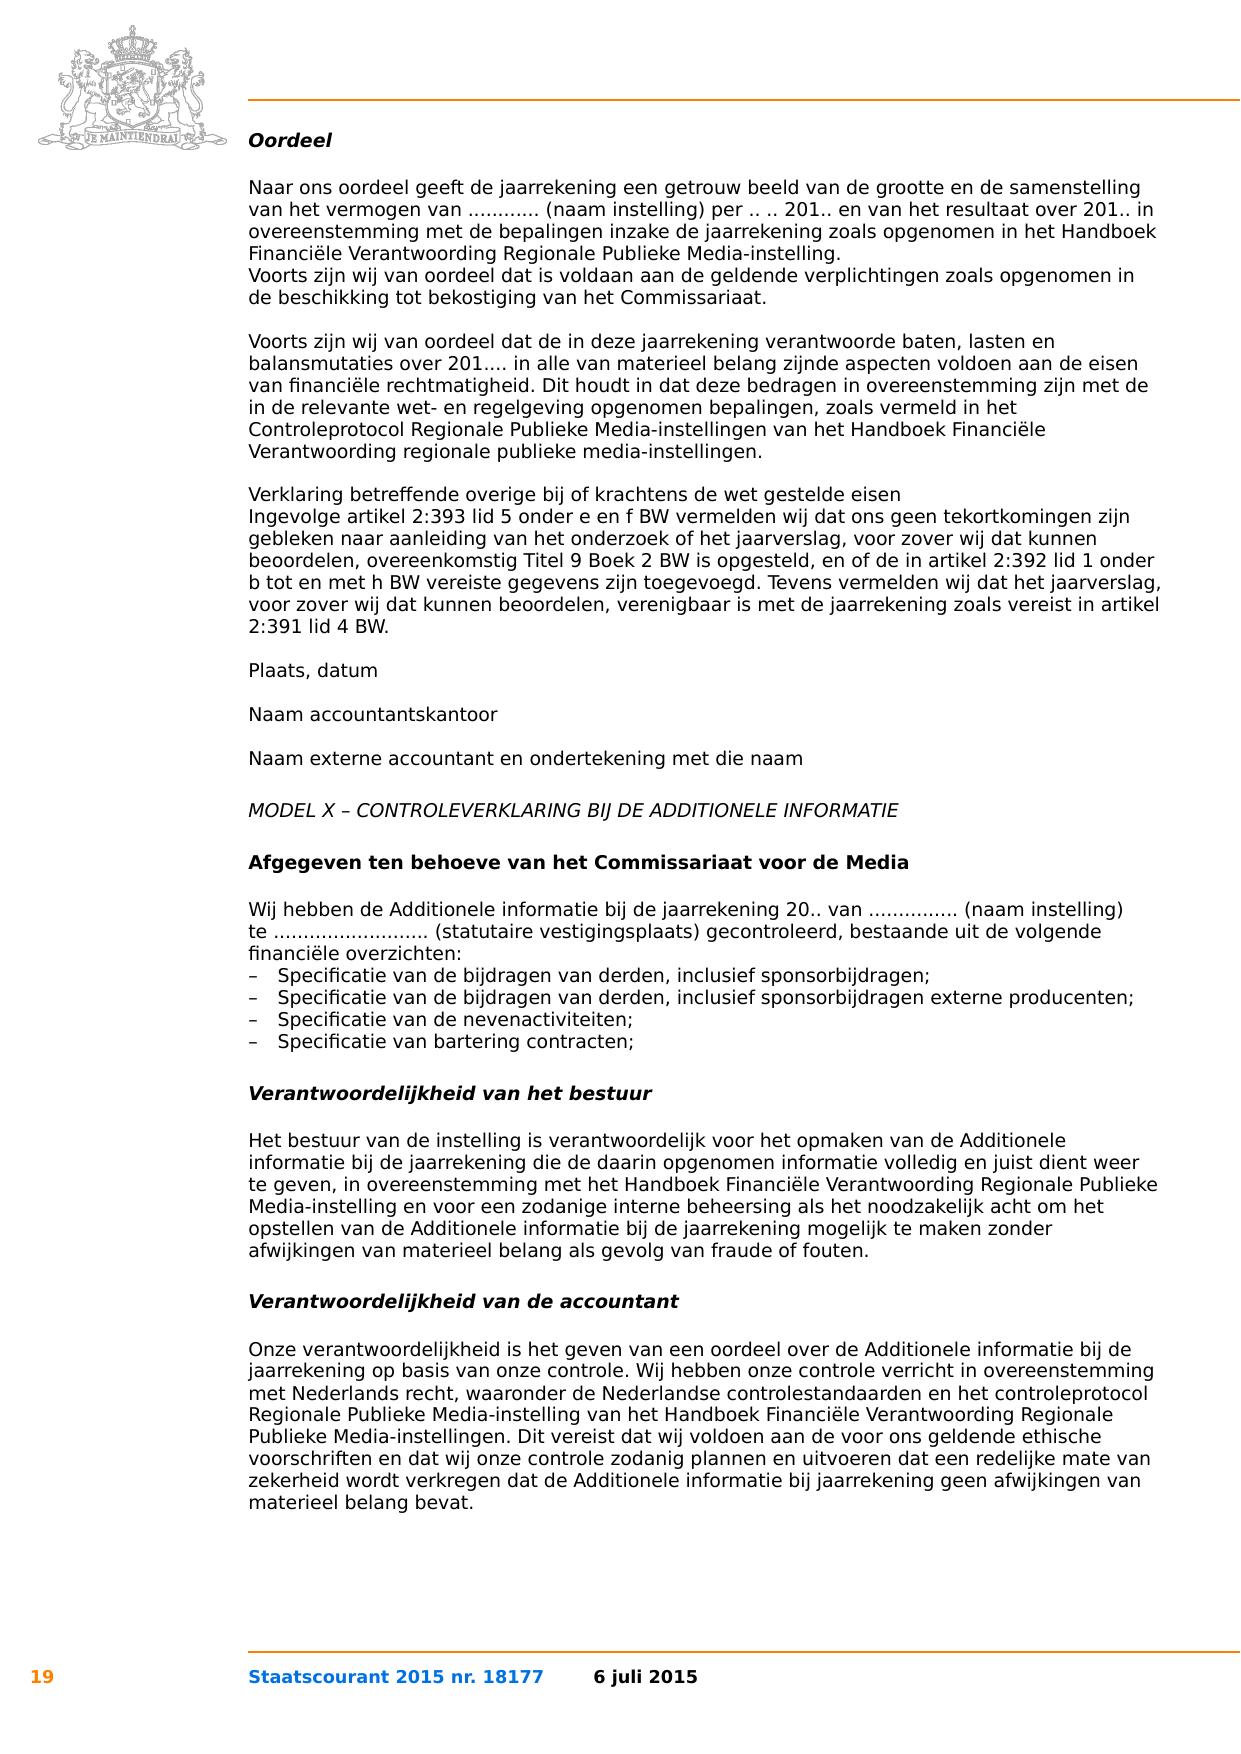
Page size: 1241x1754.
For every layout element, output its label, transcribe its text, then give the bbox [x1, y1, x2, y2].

text – Specificatie van de bijdragen van derden, inclusief sponsorbijdragen; [248, 965, 1163, 987]
subtitle Verantwoordelijkheid van het bestuur [248, 1083, 1163, 1104]
text Voorts zijn wij van oordeel dat is voldaan aan de geldende verplichtingen zoals opgenomen in de beschikking tot bekostiging van het Commissariaat. [248, 265, 1163, 309]
text – Specificatie van de nevenactiviteiten; [248, 1009, 1163, 1031]
text Onze verantwoordelijkheid is het geven van een oordeel over de Additionele informatie bij de jaarrekening op basis van onze controle. Wij hebben onze controle verricht in overeenstemming met Nederlands recht, waaronder de Nederlandse controlestandaarden en het controleprotocol Regionale Publieke Media-instelling van het Handboek Financiële Verantwoording Regionale Publieke Media-instellingen. Dit vereist dat wij voldoen aan de voor ons geldende ethische voorschriften en dat wij onze controle zodanig plannen en uitvoeren dat een redelijke mate van zekerheid wordt verkregen dat de Additionele informatie bij jaarrekening geen afwijkingen van materieel belang bevat. [248, 1338, 1163, 1514]
text Naar ons oordeel geeft de jaarrekening een getrouw beeld van de grootte en de samenstelling van het vermogen van ............ (naam instelling) per .. .. 201.. en van het resultaat over 201.. in overeenstemming met de bepalingen inzake de jaarrekening zoals opgenomen in het Handboek Financiële Verantwoording Regionale Publieke Media-instelling. [248, 177, 1163, 265]
text Naam externe accountant en ondertekening met die naam [248, 748, 1163, 770]
subtitle Afgegeven ten behoeve van het Commissariaat voor de Media [248, 852, 1163, 874]
subtitle MODEL X – CONTROLEVERKLARING BIJ DE ADDITIONELE INFORMATIE [248, 800, 1163, 822]
subtitle Verantwoordelijkheid van de accountant [248, 1291, 1163, 1313]
text Plaats, datum [248, 660, 1163, 682]
text Naam accountantskantoor [248, 704, 1163, 726]
text – Specificatie van bartering contracten; [248, 1031, 1163, 1053]
text Voorts zijn wij van oordeel dat de in deze jaarrekening verantwoorde baten, lasten en balansmutaties over 201.... in alle van materieel belang zijnde aspecten voldoen aan de eisen van financiële rechtmatigheid. Dit houdt in dat deze bedragen in overeenstemming zijn met de in de relevante wet- en regelgeving opgenomen bepalingen, zoals vermeld in het Controleprotocol Regionale Publieke Media-instellingen van het Handboek Financiële Verantwoording regionale publieke media-instellingen. [248, 331, 1163, 462]
text Wij hebben de Additionele informatie bij de jaarrekening 20.. van ............... (naam instelling) te .......................... (statutaire vestigingsplaats) gecontroleerd, bestaande uit de volgende financiële overzichten: [248, 899, 1163, 965]
picture [38, 25, 227, 150]
text Verklaring betreffende overige bij of krachtens de wet gestelde eisen [248, 484, 1163, 506]
text Het bestuur van de instelling is verantwoordelijk voor het opmaken van de Additionele informatie bij de jaarrekening die de daarin opgenomen informatie volledig en juist dient weer te geven, in overeenstemming met het Handboek Financiële Verantwoording Regionale Publieke Media-instelling en voor een zodanige interne beheersing als het noodzakelijk acht om het opstellen van de Additionele informatie bij de jaarrekening mogelijk te maken zonder afwijkingen van materieel belang als gevolg van fraude of fouten. [248, 1129, 1163, 1261]
subtitle Oordeel [248, 130, 1163, 152]
text – Specificatie van de bijdragen van derden, inclusief sponsorbijdragen externe producenten; [248, 987, 1163, 1009]
text Ingevolge artikel 2:393 lid 5 onder e en f BW vermelden wij dat ons geen tekortkomingen zijn gebleken naar aanleiding van het onderzoek of het jaarverslag, voor zover wij dat kunnen beoordelen, overeenkomstig Titel 9 Boek 2 BW is opgesteld, en of de in artikel 2:392 lid 1 onder b tot en met h BW vereiste gegevens zijn toegevoegd. Tevens vermelden wij dat het jaarverslag, voor zover wij dat kunnen beoordelen, verenigbaar is met de jaarrekening zoals vereist in artikel 2:391 lid 4 BW. [248, 506, 1163, 638]
